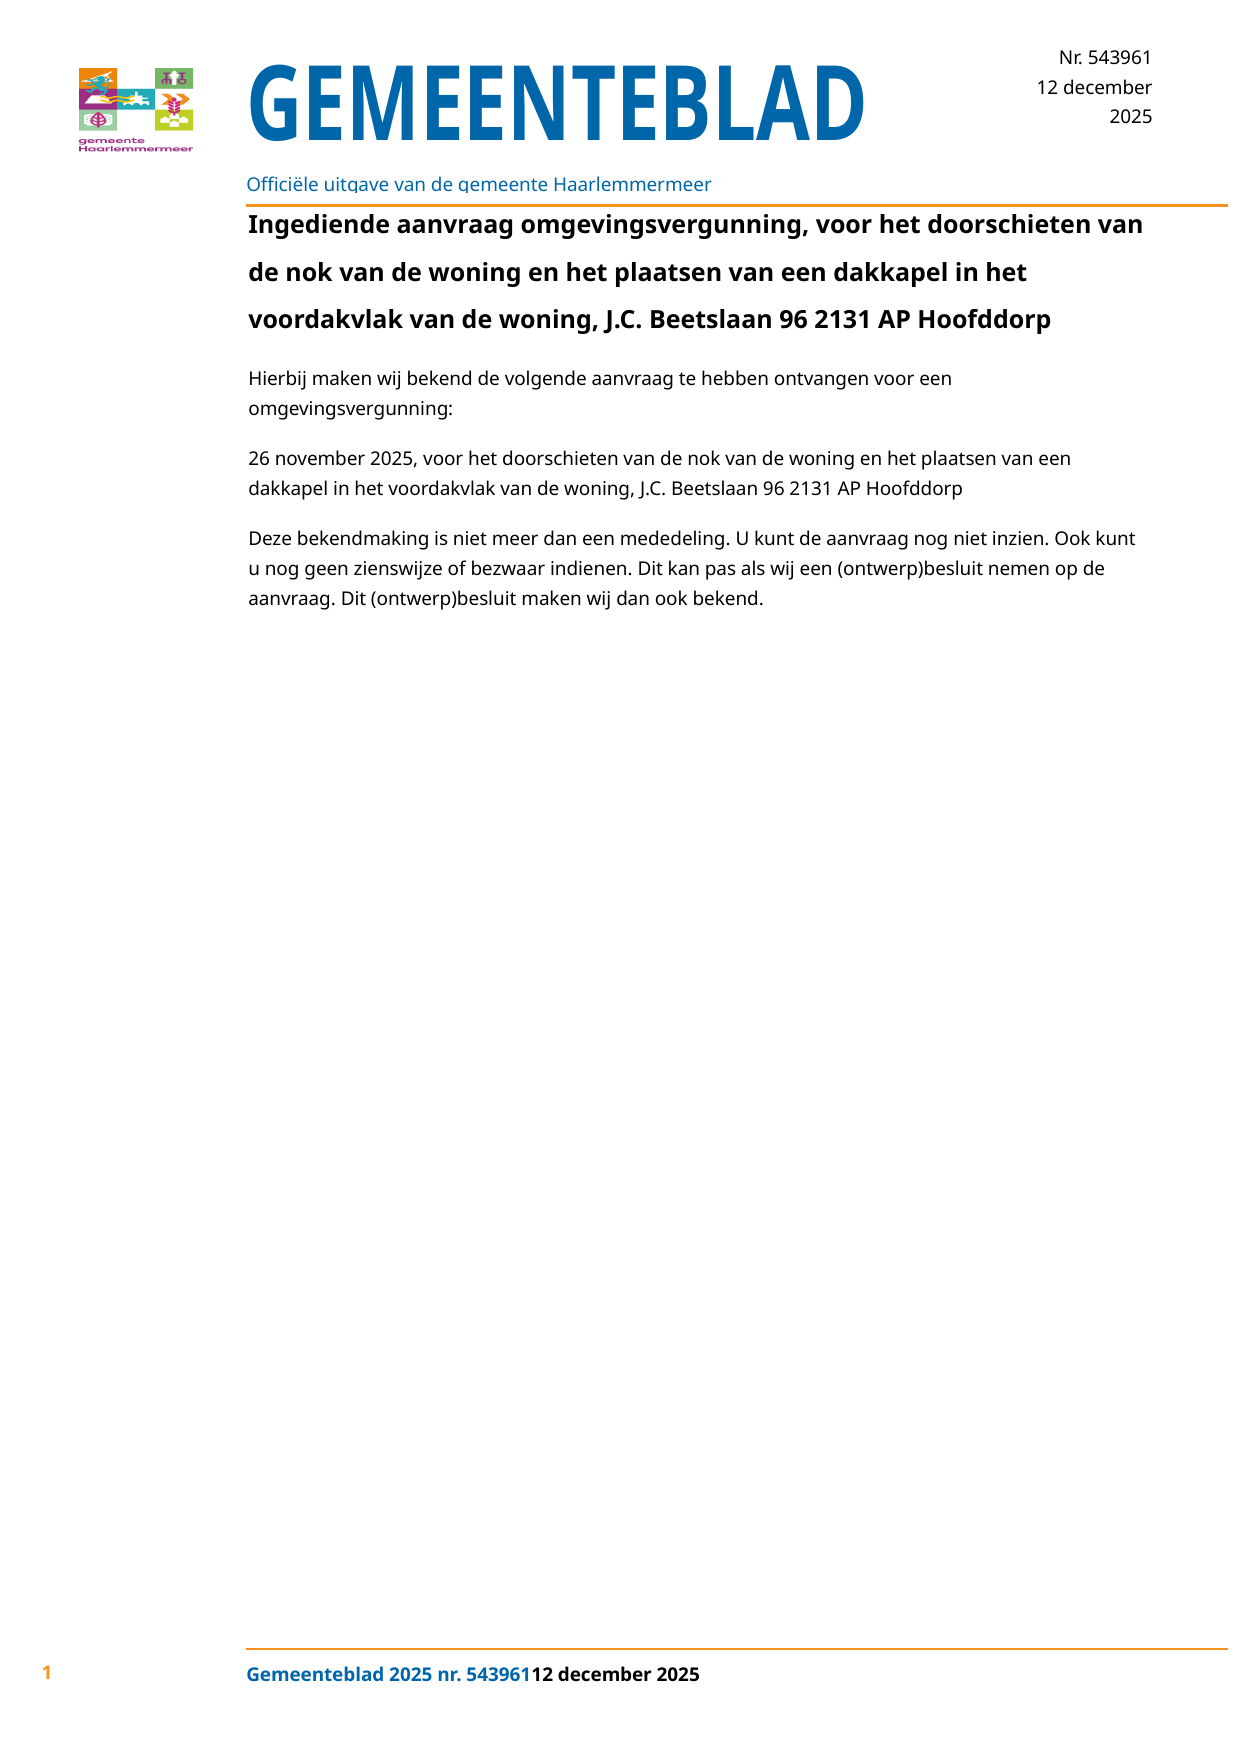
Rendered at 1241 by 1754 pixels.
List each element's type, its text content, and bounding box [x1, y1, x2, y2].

picture [41, 47, 231, 172]
text Hierbij maken wij bekend de volgende aanvraag te hebben ontvangen voor een omgevingsvergunning: [248, 366, 1152, 421]
text 26 november 2025, voor het doorschieten van de nok van de woning en het plaatsen van een dakkapel in het voordakvlak van de woning, J.C. Beetslaan 96 2131 AP Hoofddorp [248, 446, 1152, 501]
text Deze bekendmaking is niet meer dan een mededeling. U kunt de aanvraag nog niet inzien. Ook kunt u nog geen zienswijze of bezwaar indienen. Dit kan pas als wij een (ontwerp)besluit nemen op de aanvraag. Dit (ontwerp)besluit maken wij dan ook bekend. [248, 526, 1152, 610]
text Ingediende aanvraag omgevingsvergunning, voor het doorschieten van de nok van de woning en het plaatsen van een dakkapel in het voordakvlak van de woning, J.C. Beetslaan 96 2131 AP Hoofddorp [248, 207, 1152, 336]
